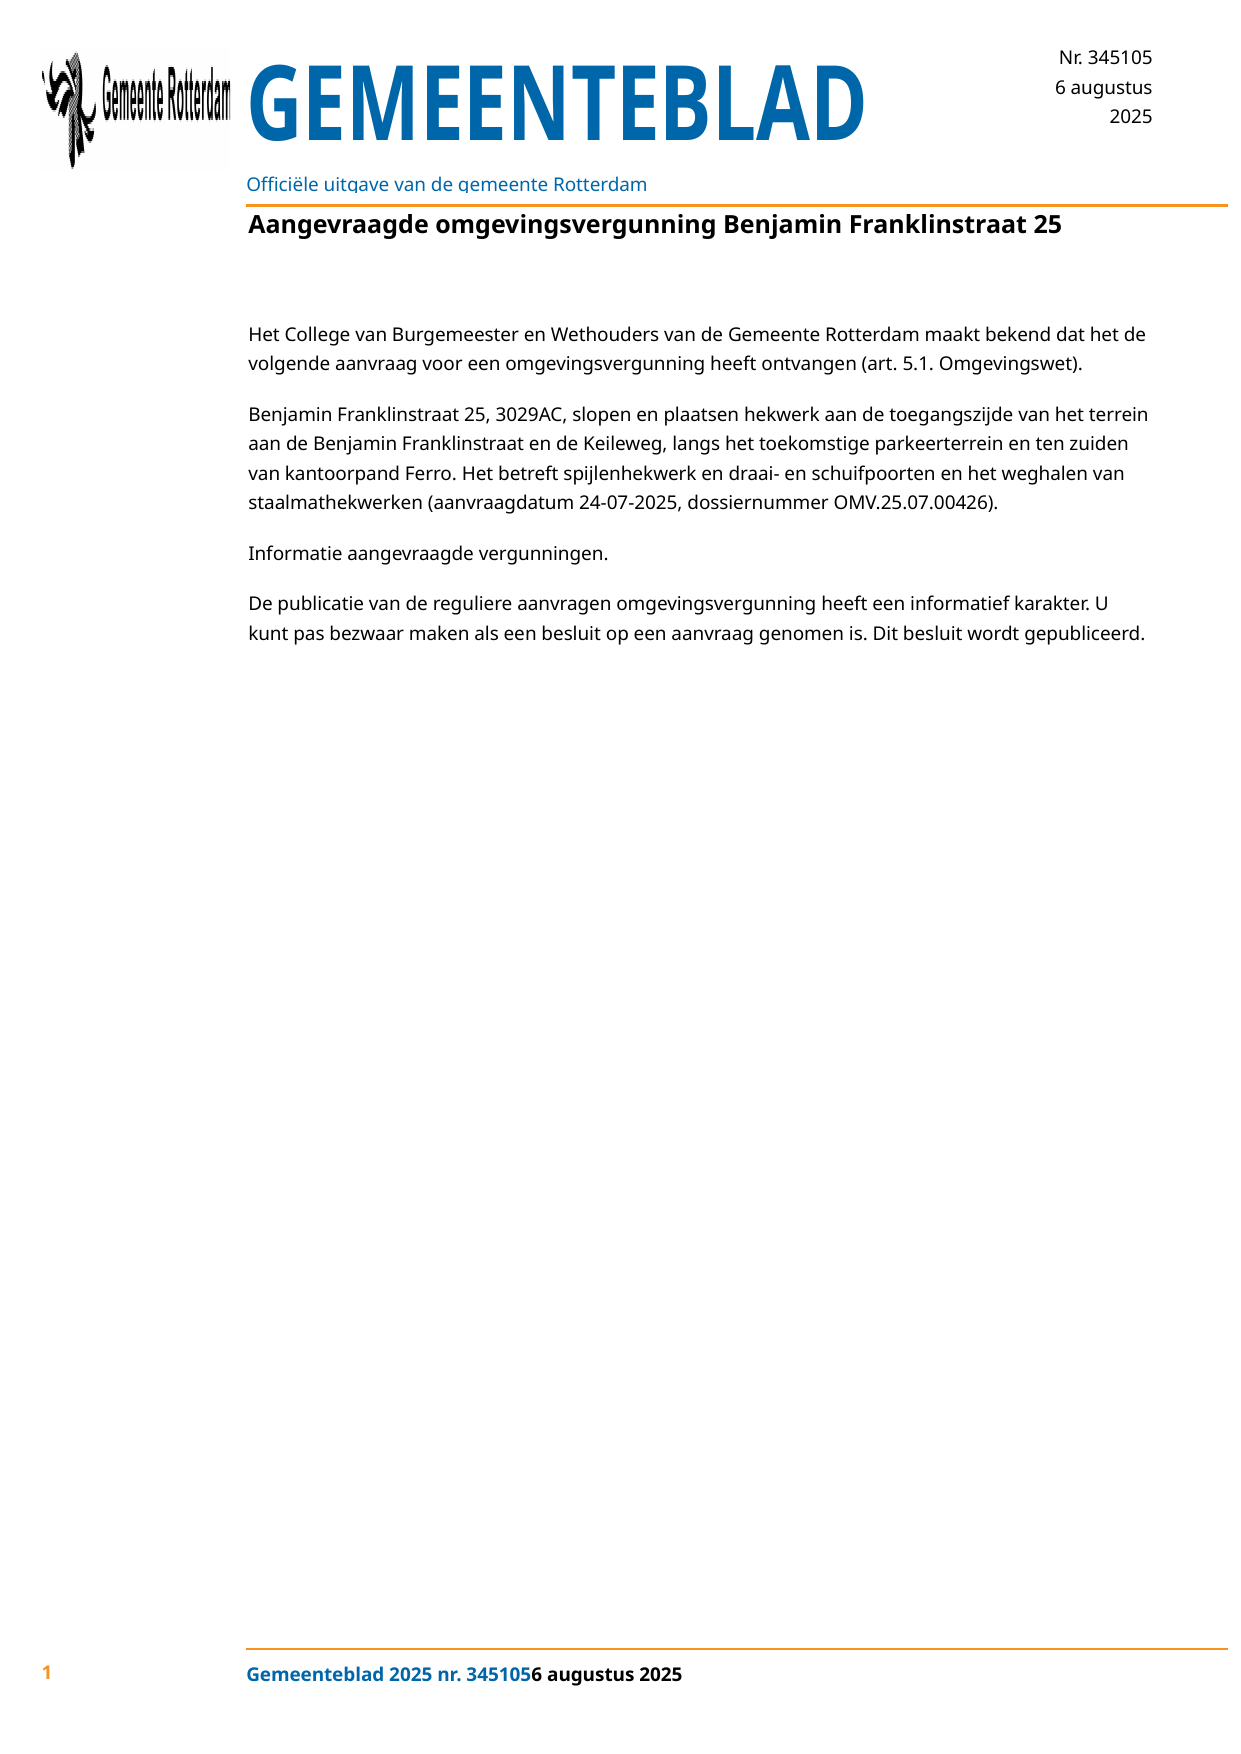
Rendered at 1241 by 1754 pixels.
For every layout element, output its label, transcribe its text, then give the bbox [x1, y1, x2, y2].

picture [41, 47, 231, 172]
text Aangevraagde omgevingsvergunning Benjamin Franklinstraat 25 [248, 207, 1152, 241]
text De publicatie van de reguliere aanvragen omgevingsvergunning heeft een informatief karakter. U kunt pas bezwaar maken als een besluit op een aanvraag genomen is. Dit besluit wordt gepubliceerd. [248, 590, 1152, 646]
text Het College van Burgemeester en Wethouders van de Gemeente Rotterdam maakt bekend dat het de volgende aanvraag voor een omgevingsvergunning heeft ontvangen (art. 5.1. Omgevingswet). [248, 321, 1152, 376]
text Informatie aangevraagde vergunningen. [248, 540, 1152, 566]
text Benjamin Franklinstraat 25, 3029AC, slopen en plaatsen hekwerk aan de toegangszijde van het terrein aan de Benjamin Franklinstraat en de Keileweg, langs het toekomstige parkeerterrein en ten zuiden van kantoorpand Ferro. Het betreft spijlenhekwerk en draai- en schuifpoorten en het weghalen van staalmathekwerken (aanvraagdatum 24-07-2025, dossiernummer OMV.25.07.00426). [248, 401, 1152, 515]
